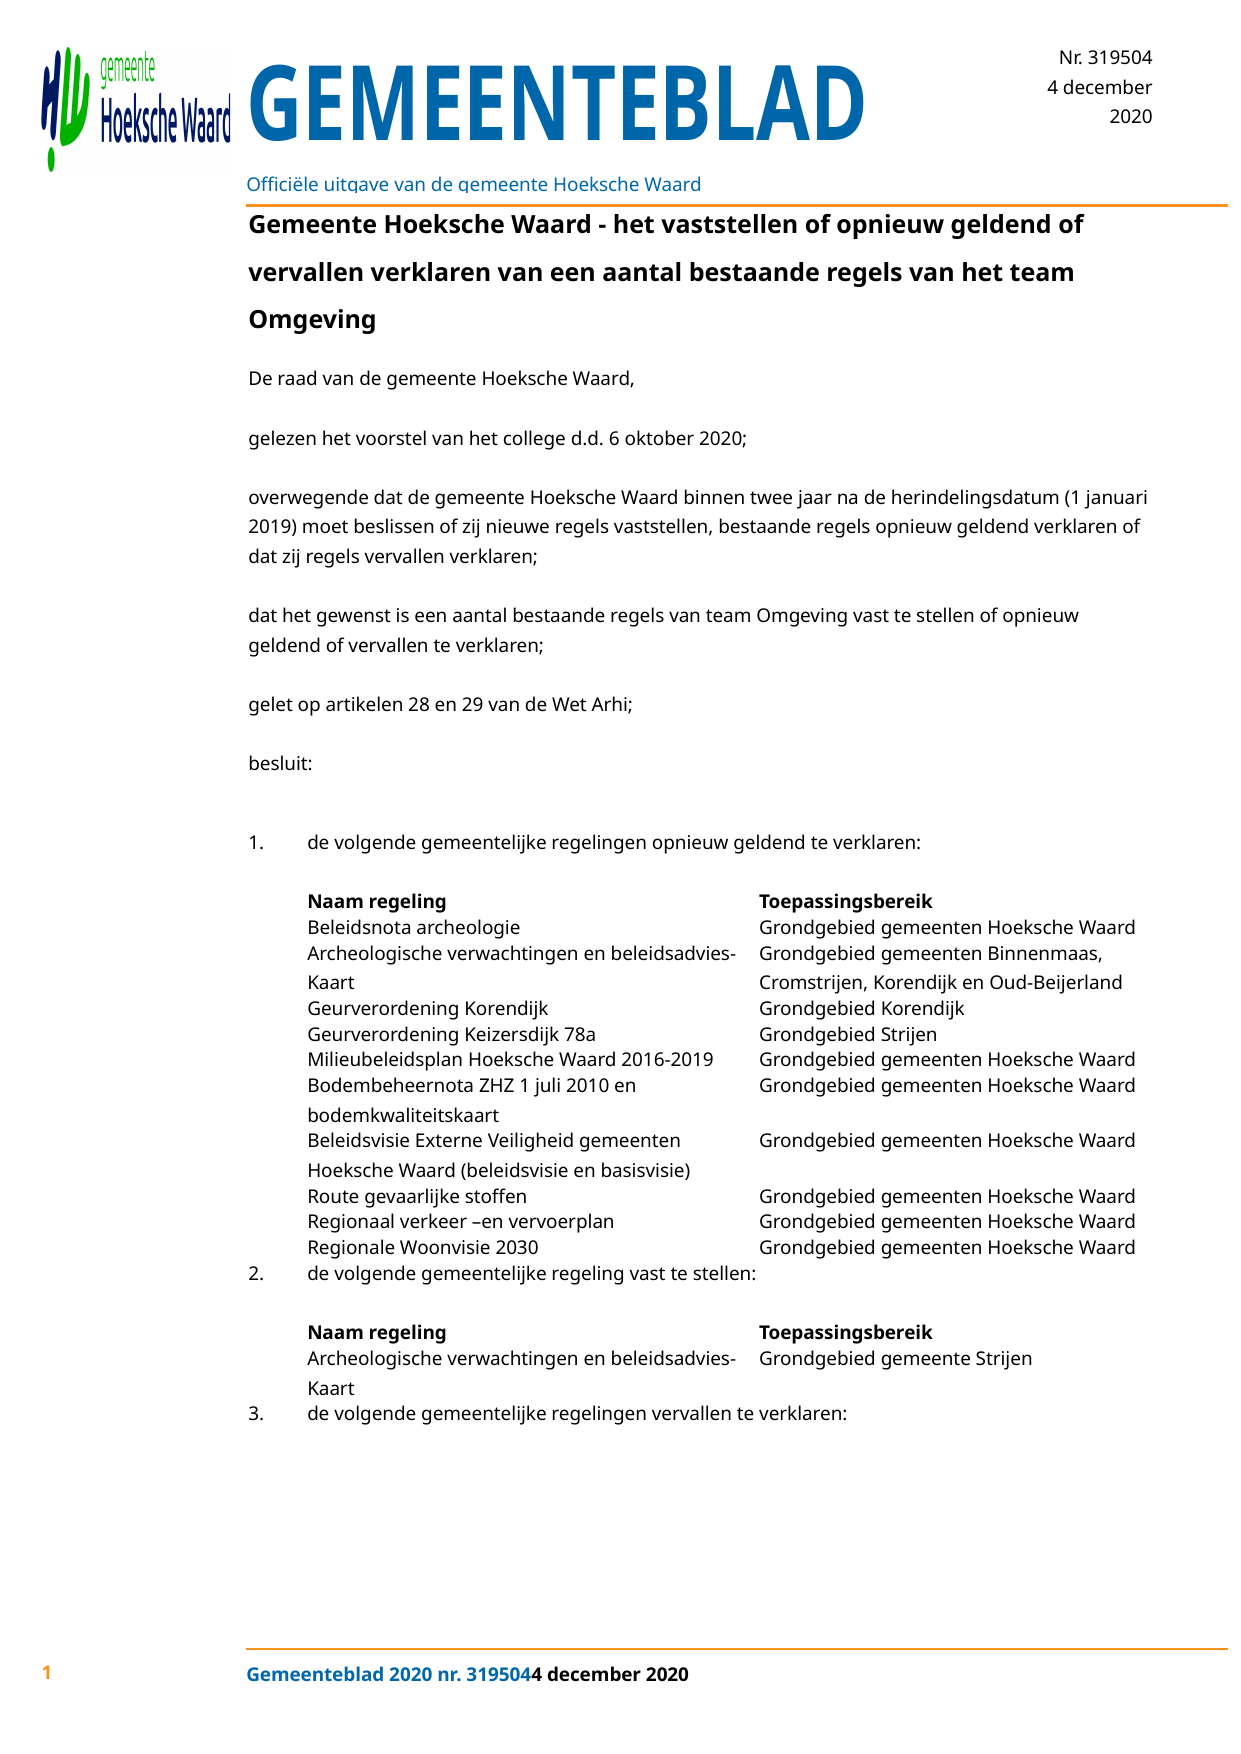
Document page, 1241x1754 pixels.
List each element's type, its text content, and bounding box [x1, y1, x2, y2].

table_header Toepassingsbereik [759, 1319, 1211, 1345]
text De raad van de gemeente Hoeksche Waard, [248, 366, 1152, 391]
table_cell Regionaal verkeer –en vervoerplan [307, 1209, 759, 1234]
table_cell Grondgebied gemeenten Hoeksche Waard [759, 914, 1211, 940]
table_cell Geurverordening Keizersdijk 78a [307, 1021, 759, 1046]
list de volgende gemeentelijke regelingen vervallen te verklaren: [248, 1401, 1152, 1426]
table_cell Grondgebied Strijen [759, 1021, 1211, 1046]
table_cell Milieubeleidsplan Hoeksche Waard 2016-2019 [307, 1046, 759, 1072]
table_cell Grondgebied gemeente Strijen [759, 1345, 1211, 1400]
list de volgende gemeentelijke regeling vast te stellen: [248, 1260, 1152, 1286]
table_cell Grondgebied gemeenten Binnenmaas, Cromstrijen, Korendijk en Oud-Beijerland [759, 940, 1211, 995]
table_cell Beleidsvisie Externe Veiligheid gemeenten Hoeksche Waard (beleidsvisie en basisvisie) [307, 1128, 759, 1183]
table_cell Grondgebied Korendijk [759, 995, 1211, 1021]
table_cell Archeologische verwachtingen en beleidsadvies- Kaart [307, 940, 759, 995]
table_cell Regionale Woonvisie 2030 [307, 1234, 759, 1260]
picture [41, 47, 231, 172]
table_cell Beleidsnota archeologie [307, 914, 759, 940]
table_header Toepassingsbereik [759, 888, 1211, 914]
table_cell Archeologische verwachtingen en beleidsadvies- Kaart [307, 1345, 759, 1400]
table_header Naam regeling [307, 1319, 759, 1345]
table_cell Grondgebied gemeenten Hoeksche Waard [759, 1046, 1211, 1072]
table_cell Grondgebied gemeenten Hoeksche Waard [759, 1209, 1211, 1234]
table_cell Grondgebied gemeenten Hoeksche Waard [759, 1183, 1211, 1208]
text gelezen het voorstel van het college d.d. 6 oktober 2020; [248, 425, 1152, 450]
text besluit: [248, 750, 1152, 776]
text overwegende dat de gemeente Hoeksche Waard binnen twee jaar na de herindelingsdatum (1 januari 2019) moet beslissen of zij nieuwe regels vaststellen, bestaande regels opnieuw geldend verklaren of dat zij regels vervallen verklaren; [248, 484, 1152, 569]
table_header Naam regeling [307, 888, 759, 914]
list de volgende gemeentelijke regelingen opnieuw geldend te verklaren: [248, 829, 1152, 855]
table_cell Grondgebied gemeenten Hoeksche Waard [759, 1128, 1211, 1183]
table_cell Grondgebied gemeenten Hoeksche Waard [759, 1234, 1211, 1260]
table_cell Geurverordening Korendijk [307, 995, 759, 1021]
text Gemeente Hoeksche Waard - het vaststellen of opnieuw geldend of vervallen verklaren van een aantal bestaande regels van het team Omgeving [248, 207, 1152, 336]
table_cell Grondgebied gemeenten Hoeksche Waard [759, 1072, 1211, 1127]
table_cell Route gevaarlijke stoffen [307, 1183, 759, 1208]
text dat het gewenst is een aantal bestaande regels van team Omgeving vast te stellen of opnieuw geldend of vervallen te verklaren; [248, 602, 1152, 657]
table_cell Bodembeheernota ZHZ 1 juli 2010 en bodemkwaliteitskaart [307, 1072, 759, 1127]
text gelet op artikelen 28 en 29 van de Wet Arhi; [248, 691, 1152, 717]
